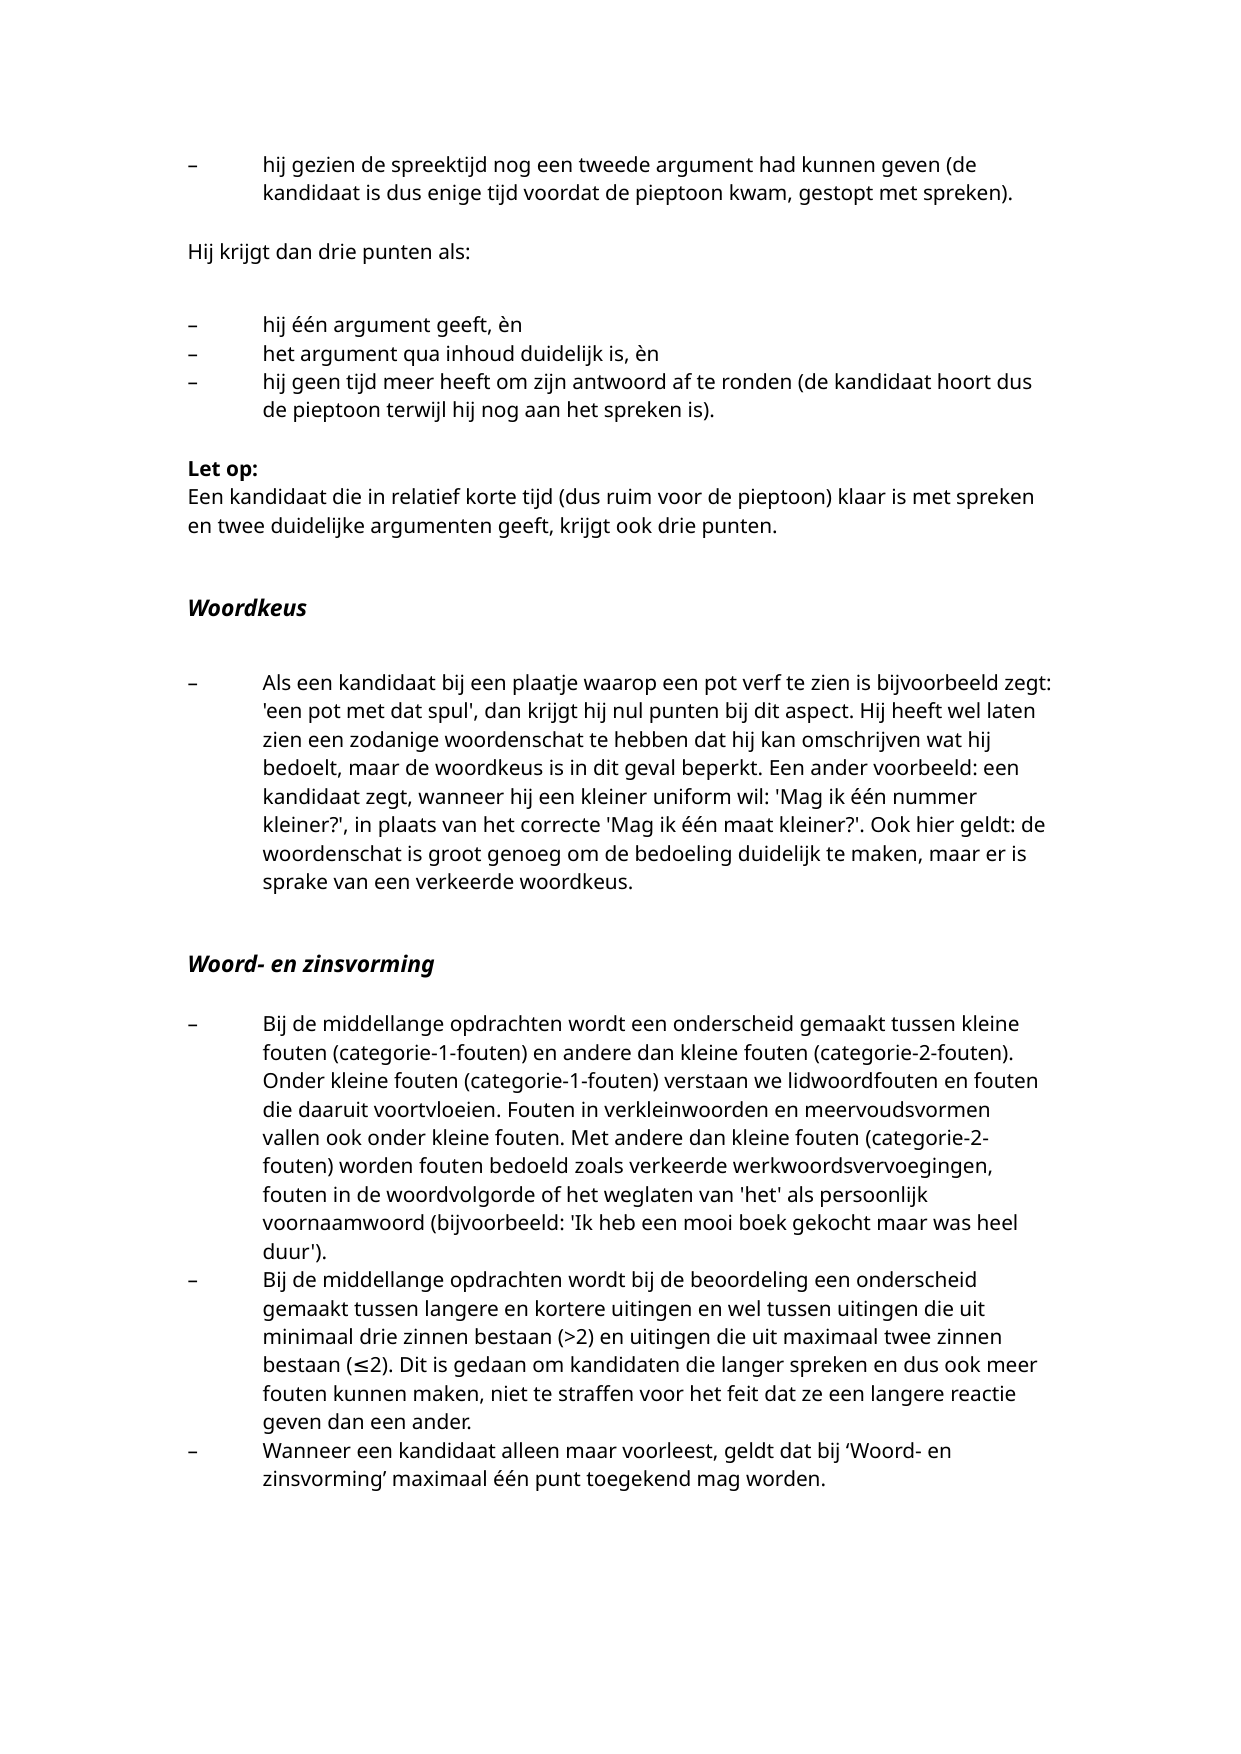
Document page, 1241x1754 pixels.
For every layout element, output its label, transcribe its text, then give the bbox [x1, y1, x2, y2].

subtitle Woord- en zinsvorming [187, 948, 1053, 979]
list Bij de middellange opdrachten wordt een onderscheid gemaakt tussen kleine fouten (categorie-1-fouten) en andere dan kleine fouten (categorie-2-fouten). Onder kleine fouten (categorie-1-fouten) verstaan we lidwoordfouten en fouten die daaruit voortvloeien. Fouten in verkleinwoorden en meervoudsvormen vallen ook onder kleine fouten. Met andere dan kleine fouten (categorie-2-fouten) worden fouten bedoeld zoals verkeerde werkwoordsvervoegingen, fouten in de woordvolgorde of het weglaten van 'het' als persoonlijk voornaamwoord (bijvoorbeeld: 'Ik heb een mooi boek gekocht maar was heel duur'). [187, 1009, 1053, 1265]
text Hij krijgt dan drie punten als: [187, 237, 1053, 265]
list Bij de middellange opdrachten wordt bij de beoordeling een onderscheid gemaakt tussen langere en kortere uitingen en wel tussen uitingen die uit minimaal drie zinnen bestaan (>2) en uitingen die uit maximaal twee zinnen bestaan (≤2). Dit is gedaan om kandidaten die langer spreken en dus ook meer fouten kunnen maken, niet te straffen voor het feit dat ze een langere reactie geven dan een ander. [187, 1265, 1053, 1436]
list het argument qua inhoud duidelijk is, èn [187, 339, 1053, 367]
list hij één argument geeft, èn [187, 310, 1053, 339]
text Let op: [187, 454, 1053, 482]
list Wanneer een kandidaat alleen maar voorleest, geldt dat bij ‘Woord- en zinsvorming’ maximaal één punt toegekend mag worden. [187, 1436, 1053, 1493]
list Als een kandidaat bij een plaatje waarop een pot verf te zien is bijvoorbeeld zegt: 'een pot met dat spul', dan krijgt hij nul punten bij dit aspect. Hij heeft wel laten zien een zodanige woordenschat te hebben dat hij kan omschrijven wat hij bedoelt, maar de woordkeus is in dit geval beperkt. Een ander voorbeeld: een kandidaat zegt, wanneer hij een kleiner uniform wil: 'Mag ik één nummer kleiner?', in plaats van het correcte 'Mag ik één maat kleiner?'. Ook hier geldt: de woordenschat is groot genoeg om de bedoeling duidelijk te maken, maar er is sprake van een verkeerde woordkeus. [187, 668, 1053, 896]
text Een kandidaat die in relatief korte tijd (dus ruim voor de pieptoon) klaar is met spreken en twee duidelijke argumenten geeft, krijgt ook drie punten. [187, 482, 1053, 539]
list hij gezien de spreektijd nog een tweede argument had kunnen geven (de kandidaat is dus enige tijd voordat de pieptoon kwam, gestopt met spreken). [187, 150, 1053, 207]
list hij geen tijd meer heeft om zijn antwoord af te ronden (de kandidaat hoort dus de pieptoon terwijl hij nog aan het spreken is). [187, 367, 1053, 424]
subtitle Woordkeus [187, 592, 1053, 623]
